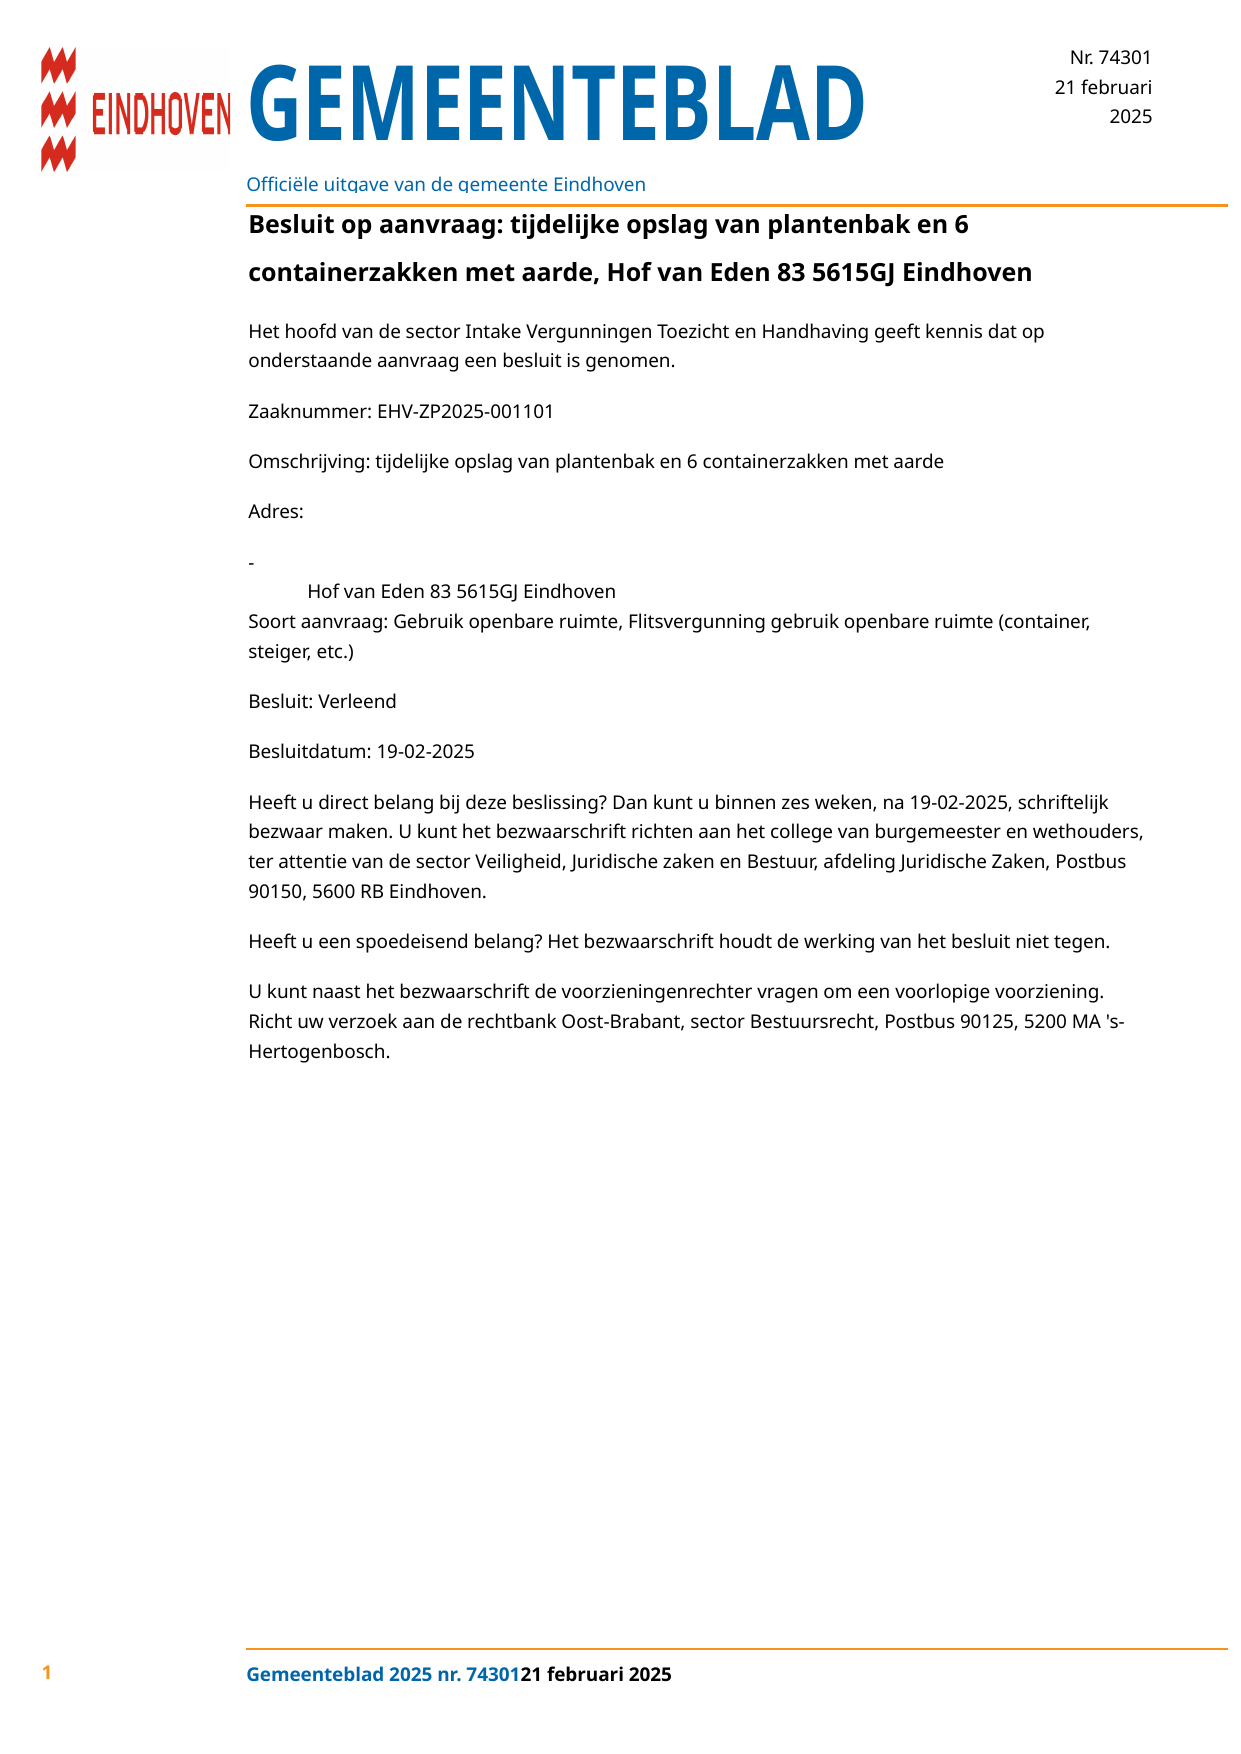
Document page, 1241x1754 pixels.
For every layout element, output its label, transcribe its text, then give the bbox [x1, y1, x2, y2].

text Adres: [248, 499, 1152, 524]
text Zaaknummer: EHV-ZP2025-001101 [248, 398, 1152, 424]
text Besluit: Verleend [248, 688, 1152, 714]
text Besluitdatum: 19-02-2025 [248, 739, 1152, 764]
picture [41, 47, 231, 172]
text Het hoofd van de sector Intake Vergunningen Toezicht en Handhaving geeft kennis dat op onderstaande aanvraag een besluit is genomen. [248, 318, 1152, 373]
text Besluit op aanvraag: tijdelijke opslag van plantenbak en 6 containerzakken met aarde, Hof van Eden 83 5615GJ Eindhoven [248, 207, 1152, 288]
text Heeft u een spoedeisend belang? Het bezwaarschrift houdt de werking van het besluit niet tegen. [248, 928, 1152, 954]
list Hof van Eden 83 5615GJ Eindhoven [248, 579, 1152, 604]
text U kunt naast het bezwaarschrift de voorzieningenrechter vragen om een voorlopige voorziening. Richt uw verzoek aan de rechtbank Oost-Brabant, sector Bestuursrecht, Postbus 90125, 5200 MA 's-Hertogenbosch. [248, 979, 1152, 1064]
text Omschrijving: tijdelijke opslag van plantenbak en 6 containerzakken met aarde [248, 448, 1152, 474]
text Heeft u direct belang bij deze beslissing? Dan kunt u binnen zes weken, na 19-02-2025, schriftelijk bezwaar maken. U kunt het bezwaarschrift richten aan het college van burgemeester en wethouders, ter attentie van de sector Veiligheid, Juridische zaken en Bestuur, afdeling Juridische Zaken, Postbus 90150, 5600 RB Eindhoven. [248, 789, 1152, 904]
text Soort aanvraag: Gebruik openbare ruimte, Flitsvergunning gebruik openbare ruimte (container, steiger, etc.) [248, 608, 1152, 664]
